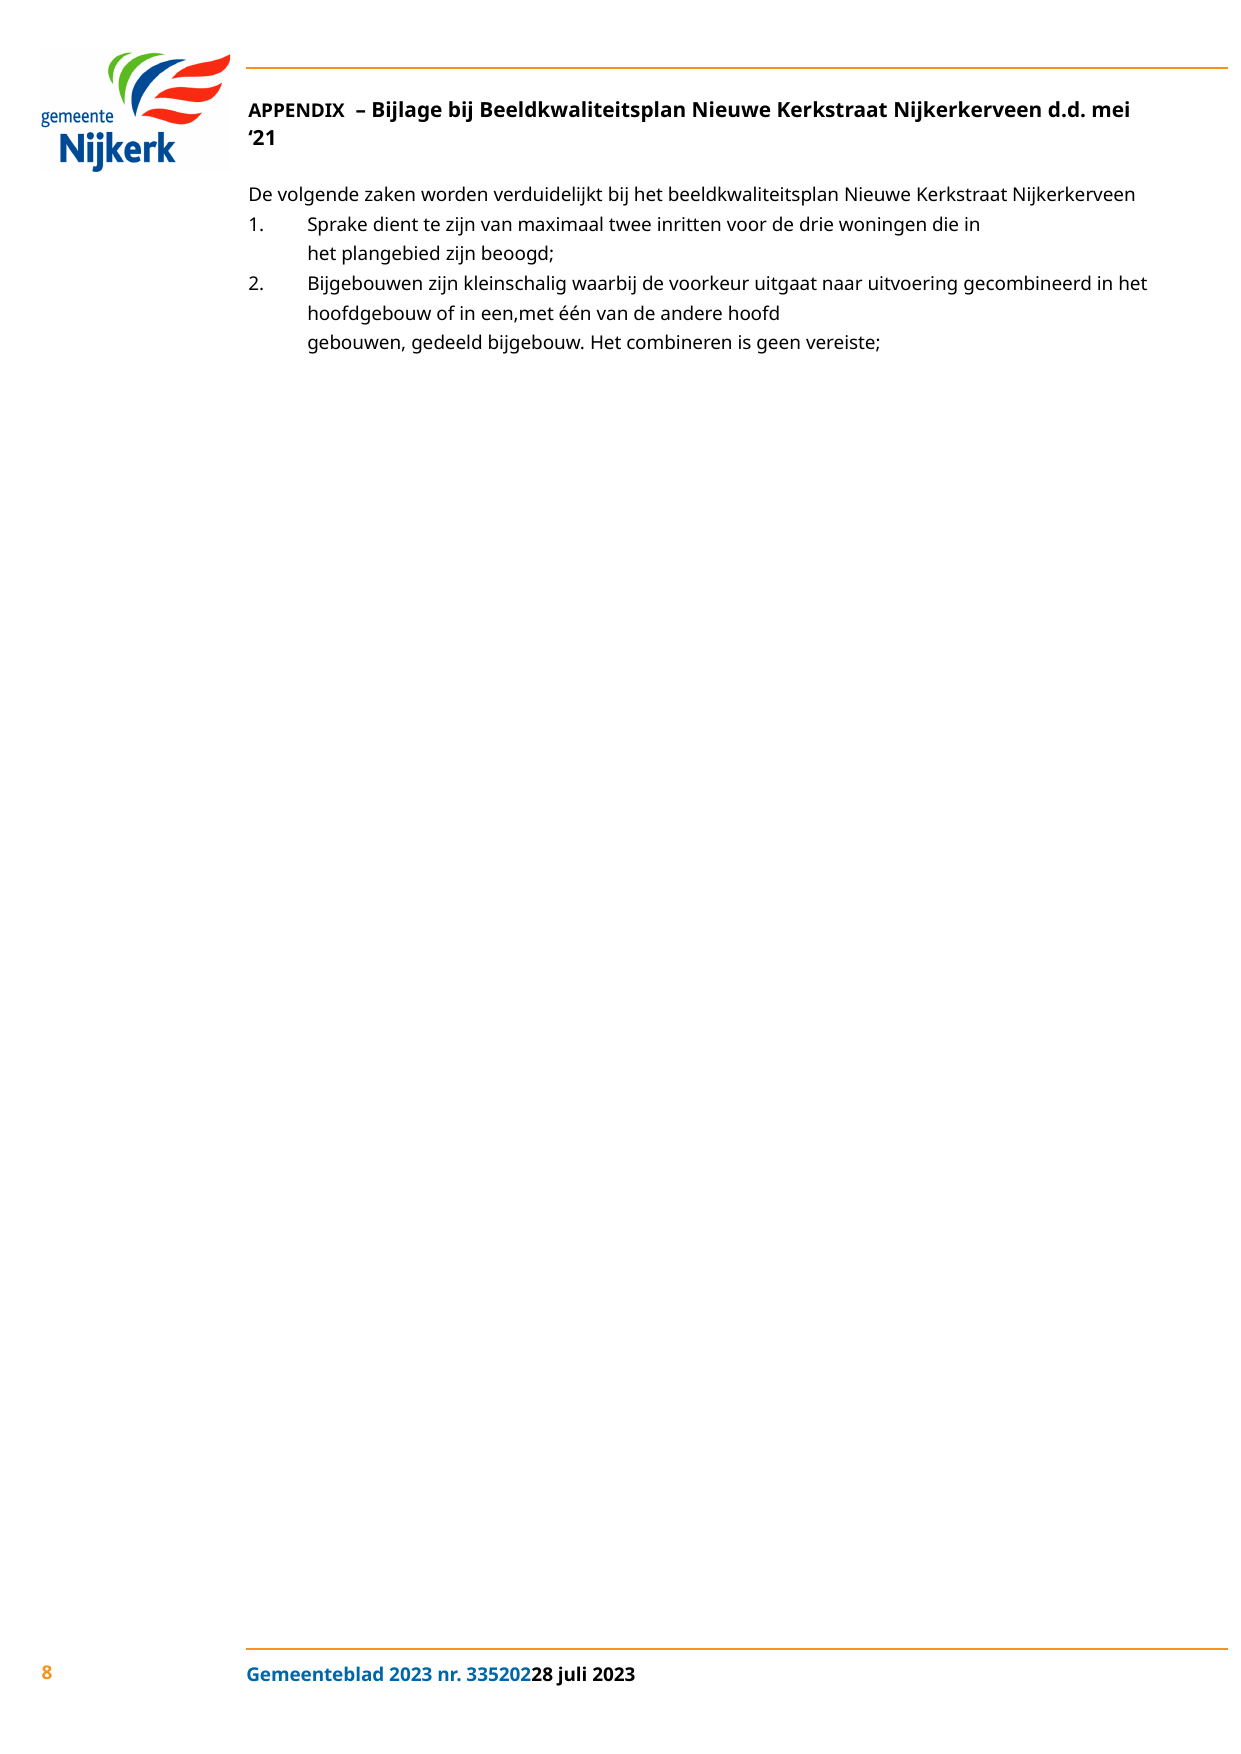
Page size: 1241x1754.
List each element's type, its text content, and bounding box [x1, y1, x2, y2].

list Bijgebouwen zijn kleinschalig waarbij de voorkeur uitgaat naar uitvoering gecombineerd in het hoofdgebouw of in een,met één van de andere hoofd gebouwen, gedeeld bijgebouw. Het combineren is geen vereiste; [248, 270, 1152, 355]
text APPENDIX – Bijlage bij Beeldkwaliteitsplan Nieuwe Kerkstraat Nijkerkerveen d.d. mei ‘21 [248, 95, 1152, 152]
picture [41, 47, 231, 172]
text De volgende zaken worden verduidelijkt bij het beeldkwaliteitsplan Nieuwe Kerkstraat Nijkerkerveen [248, 181, 1152, 207]
list Sprake dient te zijn van maximaal twee inritten voor de drie woningen die in het plangebied zijn beoogd; [248, 211, 1152, 266]
